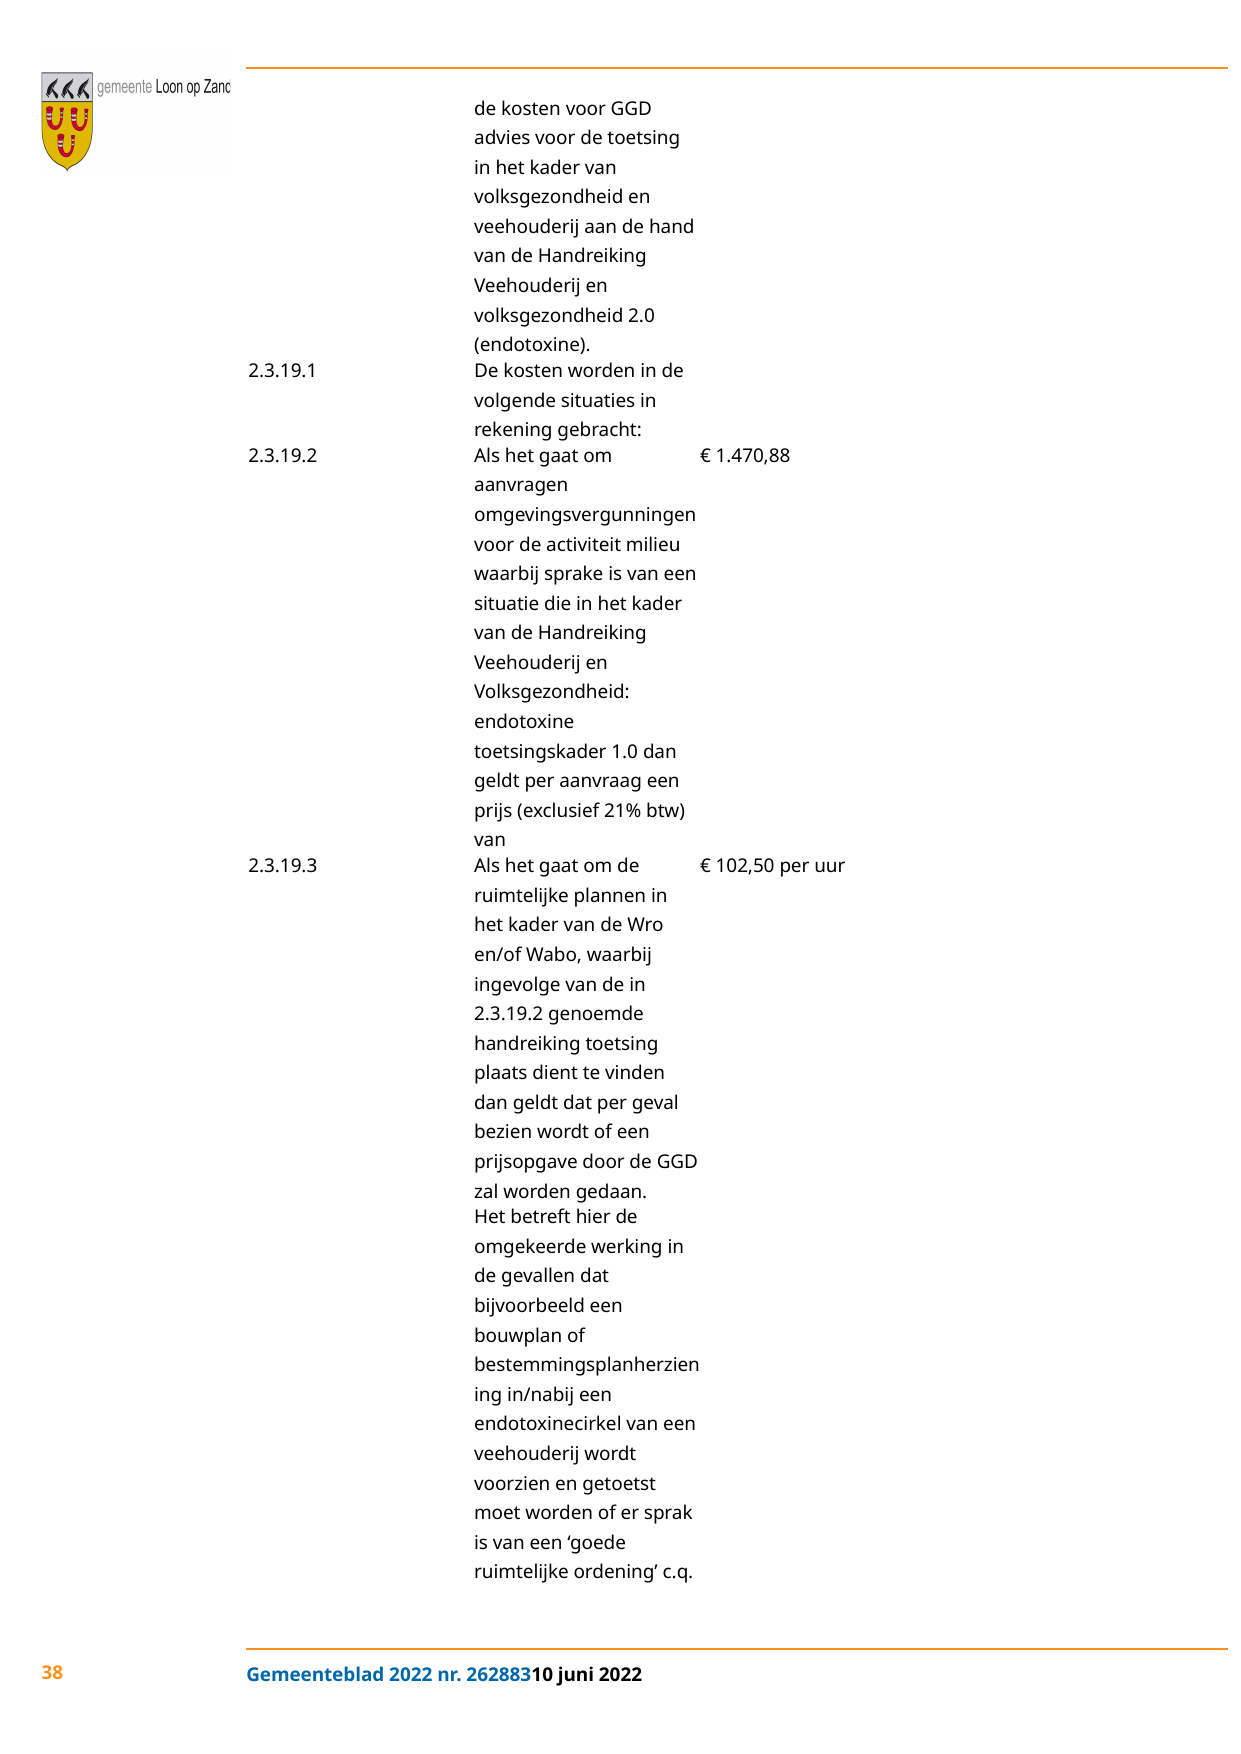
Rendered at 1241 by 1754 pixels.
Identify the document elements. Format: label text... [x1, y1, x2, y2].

table_cell [700, 357, 926, 442]
table_cell Het betreft hier de omgekeerde werking in de gevallen dat bijvoorbeeld een bouwplan of bestemmingsplanherziening in/nabij een endotoxinecirkel van een veehouderij wordt voorzien en getoetst moet worden of er sprak is van een ‘goede ruimtelijke ordening’ c.q. [474, 1204, 700, 1584]
table_cell € 1.470,88 [700, 442, 926, 852]
table_cell De kosten worden in de volgende situaties in rekening gebracht: [474, 357, 700, 442]
table_cell Als het gaat om aanvragen omgevingsvergunningen voor de activiteit milieu waarbij sprake is van een situatie die in het kader van de Handreiking Veehouderij en Volksgezondheid: endotoxine toetsingskader 1.0 dan geldt per aanvraag een prijs (exclusief 21% btw) van [474, 442, 700, 852]
table_cell 2.3.19.1 [248, 357, 474, 442]
table_cell 2.3.19.2 [248, 442, 474, 852]
table_cell 2.3.19.3 [248, 853, 474, 1584]
picture [41, 47, 231, 172]
table_cell [700, 95, 926, 357]
table_cell [248, 95, 474, 357]
table_cell Als het gaat om de ruimtelijke plannen in het kader van de Wro en/of Wabo, waarbij ingevolge van de in 2.3.19.2 genoemde handreiking toetsing plaats dient te vinden dan geldt dat per geval bezien wordt of een prijsopgave door de GGD zal worden gedaan. [474, 853, 700, 1203]
table_cell de kosten voor GGD advies voor de toetsing in het kader van volksgezondheid en veehouderij aan de hand van de Handreiking Veehouderij en volksgezondheid 2.0 (endotoxine). [474, 95, 700, 357]
table_cell € 102,50 per uur [700, 853, 926, 1584]
